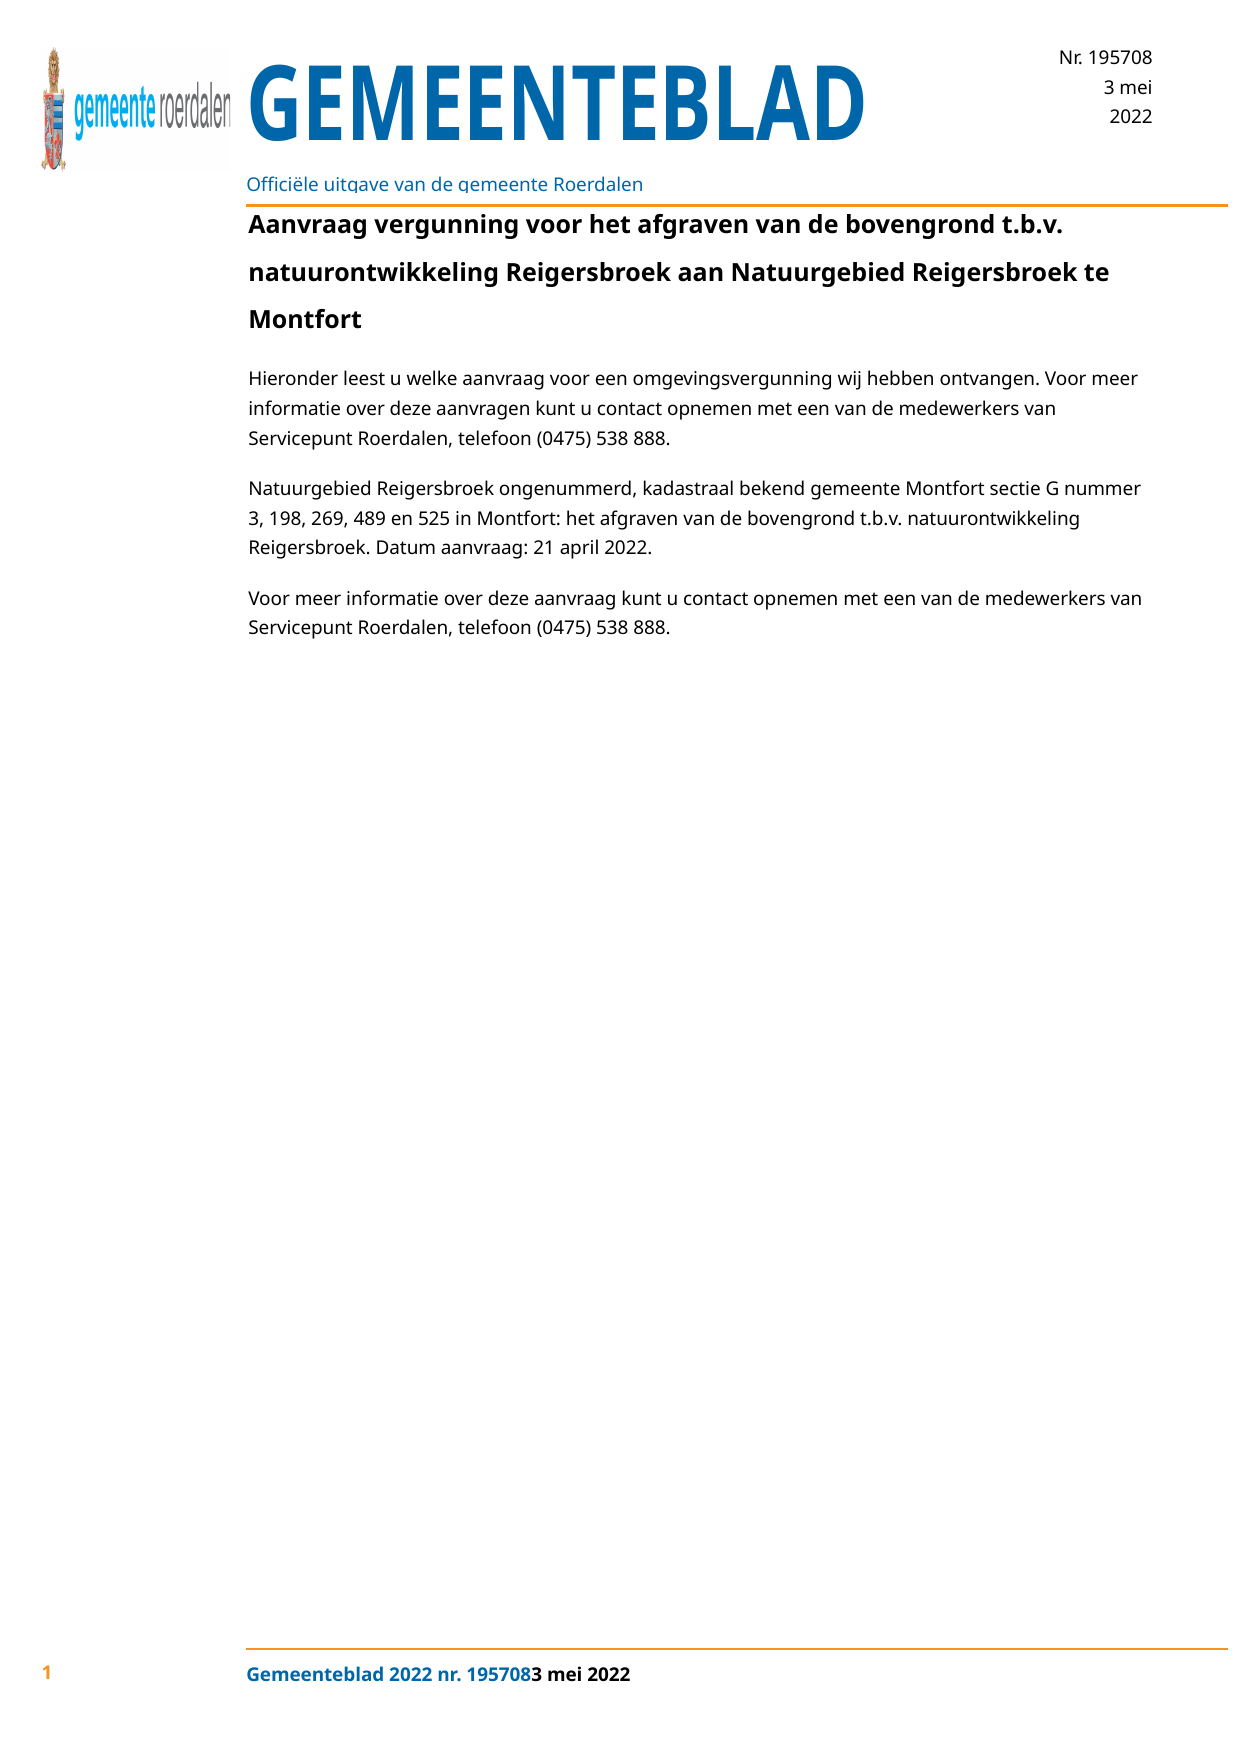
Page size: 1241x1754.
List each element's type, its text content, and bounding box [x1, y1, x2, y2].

text Hieronder leest u welke aanvraag voor een omgevingsvergunning wij hebben ontvangen. Voor meer informatie over deze aanvragen kunt u contact opnemen met een van de medewerkers van Servicepunt Roerdalen, telefoon (0475) 538 888. [248, 366, 1152, 450]
text Aanvraag vergunning voor het afgraven van de bovengrond t.b.v. natuurontwikkeling Reigersbroek aan Natuurgebied Reigersbroek te Montfort [248, 207, 1152, 336]
text Natuurgebied Reigersbroek ongenummerd, kadastraal bekend gemeente Montfort sectie G nummer 3, 198, 269, 489 en 525 in Montfort: het afgraven van de bovengrond t.b.v. natuurontwikkeling Reigersbroek. Datum aanvraag: 21 april 2022. [248, 475, 1152, 560]
text Voor meer informatie over deze aanvraag kunt u contact opnemen met een van de medewerkers van Servicepunt Roerdalen, telefoon (0475) 538 888. [248, 585, 1152, 640]
picture [41, 47, 231, 172]
